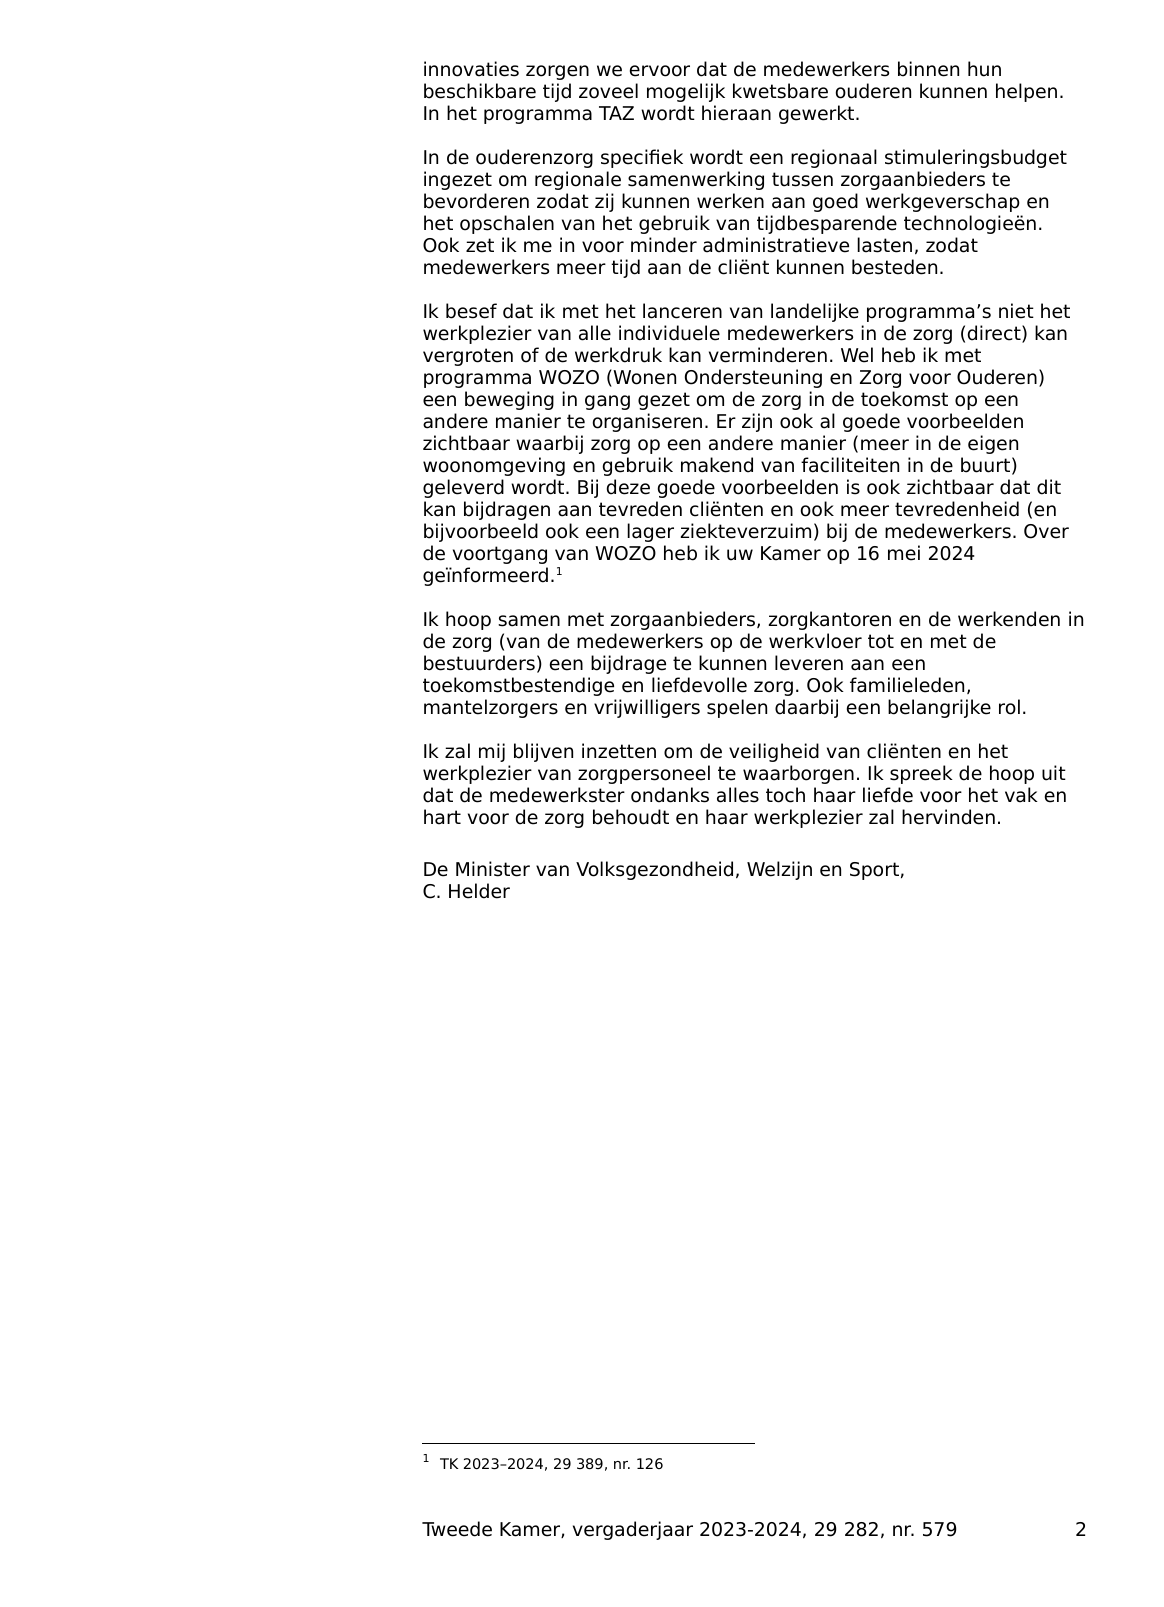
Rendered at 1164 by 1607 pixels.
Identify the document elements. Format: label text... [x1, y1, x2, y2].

text TK 2023–2024, 29 389, nr. 126 [422, 1452, 1087, 1474]
text Ik besef dat ik met het lanceren van landelijke programma’s niet het werkplezier van alle individuele medewerkers in de zorg (direct) kan vergroten of de werkdruk kan verminderen. Wel heb ik met programma WOZO (Wonen Ondersteuning en Zorg voor Ouderen) een beweging in gang gezet om de zorg in de toekomst op een andere manier te organiseren. Er zijn ook al goede voorbeelden zichtbaar waarbij zorg op een andere manier (meer in de eigen woonomgeving en gebruik makend van faciliteiten in de buurt) geleverd wordt. Bij deze goede voorbeelden is ook zichtbaar dat dit kan bijdragen aan tevreden cliënten en ook meer tevredenheid (en bijvoorbeeld ook een lager ziekteverzuim) bij de medewerkers. Over de voortgang van WOZO heb ik uw Kamer op 16 mei 2024 geïnformeerd. [422, 301, 1087, 587]
text De Minister van Volksgezondheid, Welzijn en Sport, C. Helder [422, 859, 1087, 903]
text innovaties zorgen we ervoor dat de medewerkers binnen hun beschikbare tijd zoveel mogelijk kwetsbare ouderen kunnen helpen. In het programma TAZ wordt hieraan gewerkt. [422, 59, 1087, 125]
text In de ouderenzorg specifiek wordt een regionaal stimuleringsbudget ingezet om regionale samenwerking tussen zorgaanbieders te bevorderen zodat zij kunnen werken aan goed werkgeverschap en het opschalen van het gebruik van tijdbesparende technologieën. Ook zet ik me in voor minder administratieve lasten, zodat medewerkers meer tijd aan de cliënt kunnen besteden. [422, 147, 1087, 279]
text Ik zal mij blijven inzetten om de veiligheid van cliënten en het werkplezier van zorgpersoneel te waarborgen. Ik spreek de hoop uit dat de medewerkster ondanks alles toch haar liefde voor het vak en hart voor de zorg behoudt en haar werkplezier zal hervinden. [422, 741, 1087, 829]
text Ik hoop samen met zorgaanbieders, zorgkantoren en de werkenden in de zorg (van de medewerkers op de werkvloer tot en met de bestuurders) een bijdrage te kunnen leveren aan een toekomstbestendige en liefdevolle zorg. Ook familieleden, mantelzorgers en vrijwilligers spelen daarbij een belangrijke rol. [422, 609, 1087, 719]
